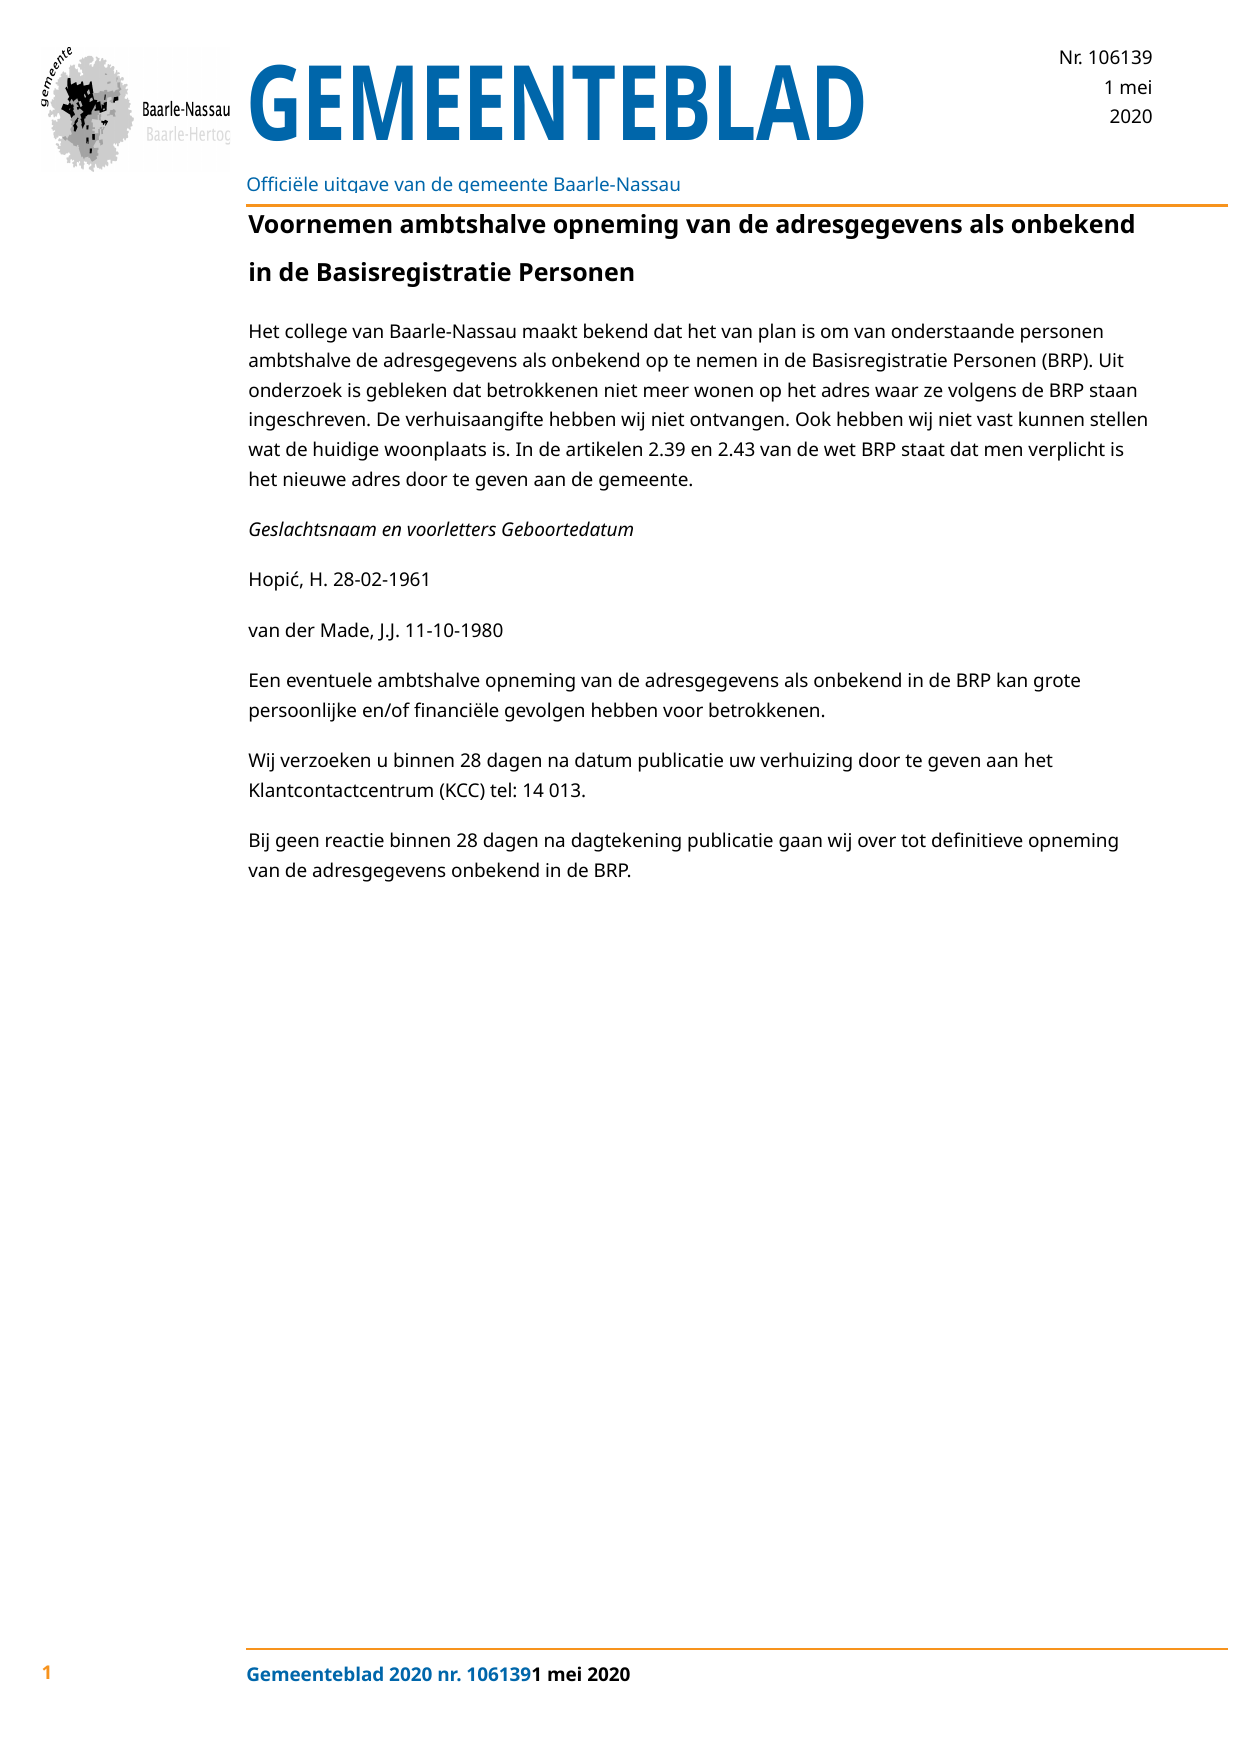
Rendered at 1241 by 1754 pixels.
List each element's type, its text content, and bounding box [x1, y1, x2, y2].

picture [41, 47, 231, 172]
text Geslachtsnaam en voorletters Geboortedatum [248, 516, 1152, 542]
text Bij geen reactie binnen 28 dagen na dagtekening publicatie gaan wij over tot definitieve opneming van de adresgegevens onbekend in de BRP. [248, 827, 1152, 883]
text Wij verzoeken u binnen 28 dagen na datum publicatie uw verhuizing door te geven aan het Klantcontactcentrum (KCC) tel: 14 013. [248, 747, 1152, 803]
text van der Made, J.J. 11-10-1980 [248, 617, 1152, 643]
text Een eventuele ambtshalve opneming van de adresgegevens als onbekend in de BRP kan grote persoonlijke en/of financiële gevolgen hebben voor betrokkenen. [248, 667, 1152, 723]
text Hopić, H. 28-02-1961 [248, 567, 1152, 592]
text Het college van Baarle-Nassau maakt bekend dat het van plan is om van onderstaande personen ambtshalve de adresgegevens als onbekend op te nemen in de Basisregistratie Personen (BRP). Uit onderzoek is gebleken dat betrokkenen niet meer wonen op het adres waar ze volgens de BRP staan ingeschreven. De verhuisaangifte hebben wij niet ontvangen. Ook hebben wij niet vast kunnen stellen wat de huidige woonplaats is. In de artikelen 2.39 en 2.43 van de wet BRP staat dat men verplicht is het nieuwe adres door te geven aan de gemeente. [248, 318, 1152, 492]
text Voornemen ambtshalve opneming van de adresgegevens als onbekend in de Basisregistratie Personen [248, 207, 1152, 288]
